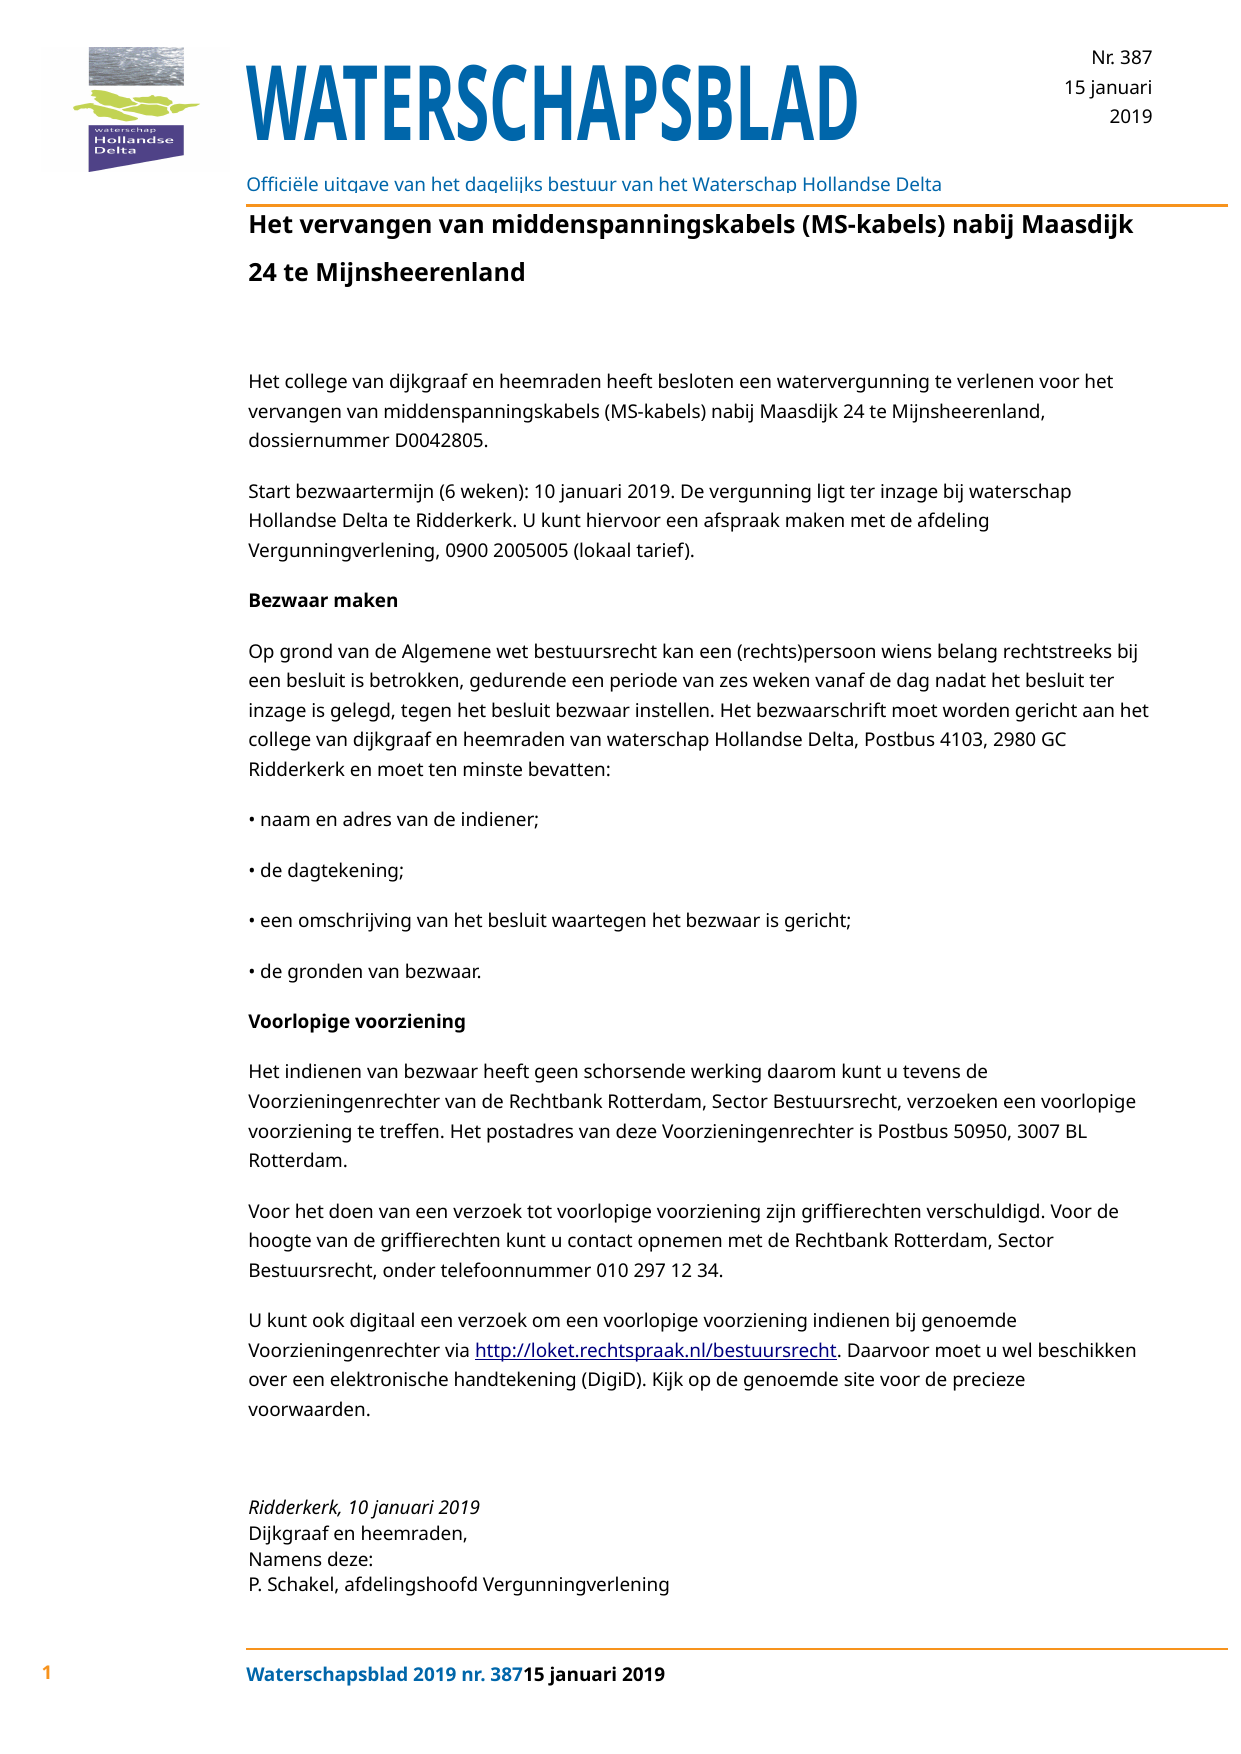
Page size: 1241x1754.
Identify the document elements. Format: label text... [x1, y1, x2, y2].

text Het indienen van bezwaar heeft geen schorsende werking daarom kunt u tevens de Voorzieningenrechter van de Rechtbank Rotterdam, Sector Bestuursrecht, verzoeken een voorlopige voorziening te treffen. Het postadres van deze Voorzieningenrechter is Postbus 50950, 3007 BL Rotterdam. [248, 1059, 1152, 1173]
text Voorlopige voorziening [248, 1008, 1152, 1034]
text Het vervangen van middenspanningskabels (MS-kabels) nabij Maasdijk 24 te Mijnsheerenland [248, 207, 1152, 288]
text Ridderkerk, 10 januari 2019 [248, 1494, 1152, 1520]
text Dijkgraaf en heemraden, [248, 1520, 1152, 1546]
text U kunt ook digitaal een verzoek om een voorlopige voorziening indienen bij genoemde Voorzieningenrechter via http://loket.rechtspraak.nl/bestuursrecht. Daarvoor moet u wel beschikken over een elektronische handtekening (DigiD). Kijk op de genoemde site voor de precieze voorwaarden. [248, 1307, 1152, 1422]
picture [41, 47, 231, 172]
text Het college van dijkgraaf en heemraden heeft besloten een watervergunning te verlenen voor het vervangen van middenspanningskabels (MS-kabels) nabij Maasdijk 24 te Mijnsheerenland, dossiernummer D0042805. [248, 368, 1152, 453]
text Namens deze: [248, 1546, 1152, 1572]
text P. Schakel, afdelingshoofd Vergunningverlening [248, 1572, 1152, 1597]
text Bezwaar maken [248, 587, 1152, 613]
text • de gronden van bezwaar. [248, 958, 1152, 984]
text • de dagtekening; [248, 857, 1152, 883]
text • naam en adres van de indiener; [248, 807, 1152, 832]
text • een omschrijving van het besluit waartegen het bezwaar is gericht; [248, 907, 1152, 933]
text Voor het doen van een verzoek tot voorlopige voorziening zijn griffierechten verschuldigd. Voor de hoogte van de griffierechten kunt u contact opnemen met de Rechtbank Rotterdam, Sector Bestuursrecht, onder telefoonnummer 010 297 12 34. [248, 1198, 1152, 1283]
text Op grond van de Algemene wet bestuursrecht kan een (rechts)persoon wiens belang rechtstreeks bij een besluit is betrokken, gedurende een periode van zes weken vanaf de dag nadat het besluit ter inzage is gelegd, tegen het besluit bezwaar instellen. Het bezwaarschrift moet worden gericht aan het college van dijkgraaf en heemraden van waterschap Hollandse Delta, Postbus 4103, 2980 GC Ridderkerk en moet ten minste bevatten: [248, 638, 1152, 782]
text Start bezwaartermijn (6 weken): 10 januari 2019. De vergunning ligt ter inzage bij waterschap Hollandse Delta te Ridderkerk. U kunt hiervoor een afspraak maken met de afdeling Vergunningverlening, 0900 2005005 (lokaal tarief). [248, 478, 1152, 563]
